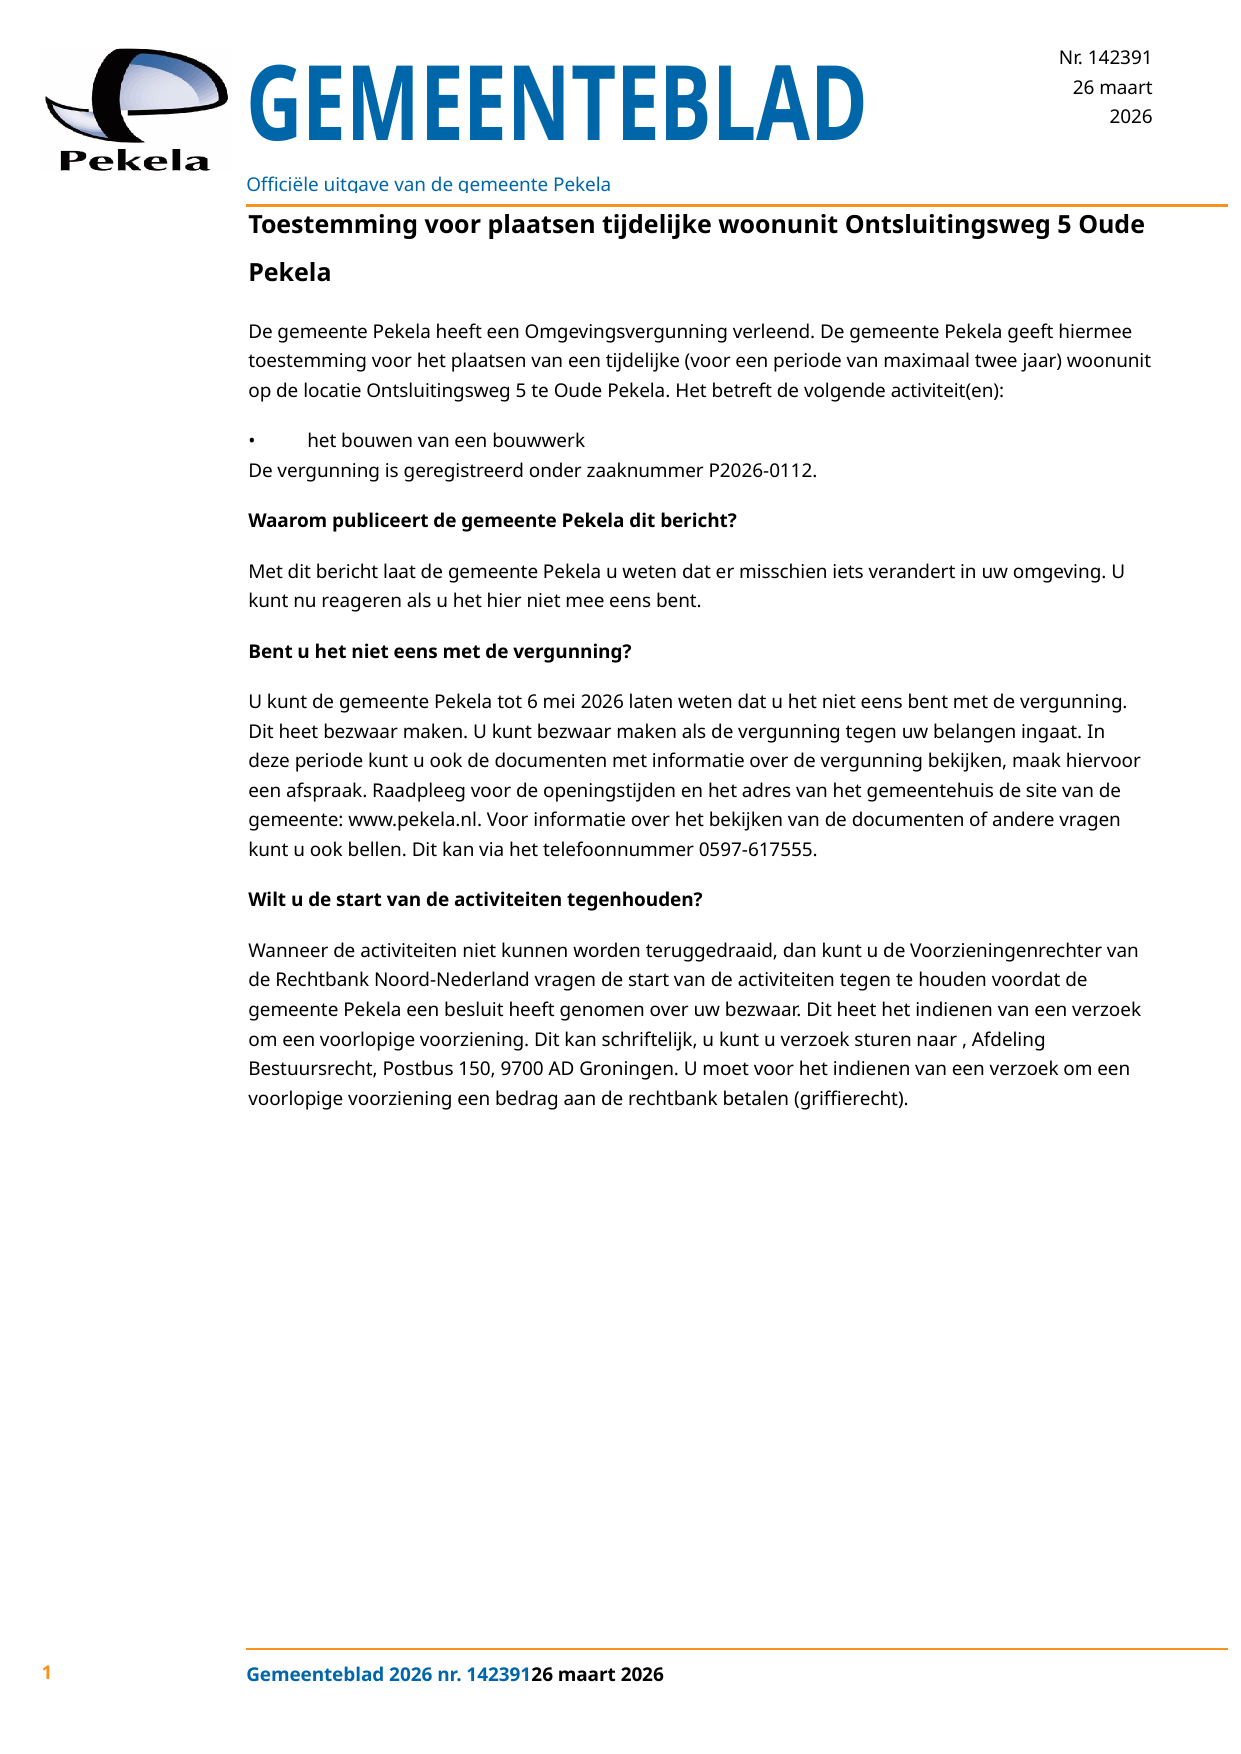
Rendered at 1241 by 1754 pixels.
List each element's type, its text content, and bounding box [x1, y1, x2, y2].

text Waarom publiceert de gemeente Pekela dit bericht? [248, 507, 1152, 533]
text Wanneer de activiteiten niet kunnen worden teruggedraaid, dan kunt u de Voorzieningenrechter van de Rechtbank Noord-Nederland vragen de start van de activiteiten tegen te houden voordat de gemeente Pekela een besluit heeft genomen over uw bezwaar. Dit heet het indienen van een verzoek om een voorlopige voorziening. Dit kan schriftelijk, u kunt u verzoek sturen naar , Afdeling Bestuursrecht, Postbus 150, 9700 AD Groningen. U moet voor het indienen van een verzoek om een voorlopige voorziening een bedrag aan de rechtbank betalen (griffierecht). [248, 937, 1152, 1111]
text De vergunning is geregistreerd onder zaaknummer P2026-0112. [248, 457, 1152, 483]
list het bouwen van een bouwwerk [248, 427, 1152, 453]
text U kunt de gemeente Pekela tot 6 mei 2026 laten weten dat u het niet eens bent met de vergunning. Dit heet bezwaar maken. U kunt bezwaar maken als de vergunning tegen uw belangen ingaat. In deze periode kunt u ook de documenten met informatie over de vergunning bekijken, maak hiervoor een afspraak. Raadpleeg voor de openingstijden en het adres van het gemeentehuis de site van de gemeente: www.pekela.nl. Voor informatie over het bekijken van de documenten of andere vragen kunt u ook bellen. Dit kan via het telefoonnummer 0597-617555. [248, 688, 1152, 862]
text De gemeente Pekela heeft een Omgevingsvergunning verleend. De gemeente Pekela geeft hiermee toestemming voor het plaatsen van een tijdelijke (voor een periode van maximaal twee jaar) woonunit op de locatie Ontsluitingsweg 5 te Oude Pekela. Het betreft de volgende activiteit(en): [248, 318, 1152, 403]
picture [41, 47, 231, 172]
text Toestemming voor plaatsen tijdelijke woonunit Ontsluitingsweg 5 Oude Pekela [248, 207, 1152, 288]
text Met dit bericht laat de gemeente Pekela u weten dat er misschien iets verandert in uw omgeving. U kunt nu reageren als u het hier niet mee eens bent. [248, 558, 1152, 613]
text Wilt u de start van de activiteiten tegenhouden? [248, 887, 1152, 912]
text Bent u het niet eens met de vergunning? [248, 638, 1152, 664]
